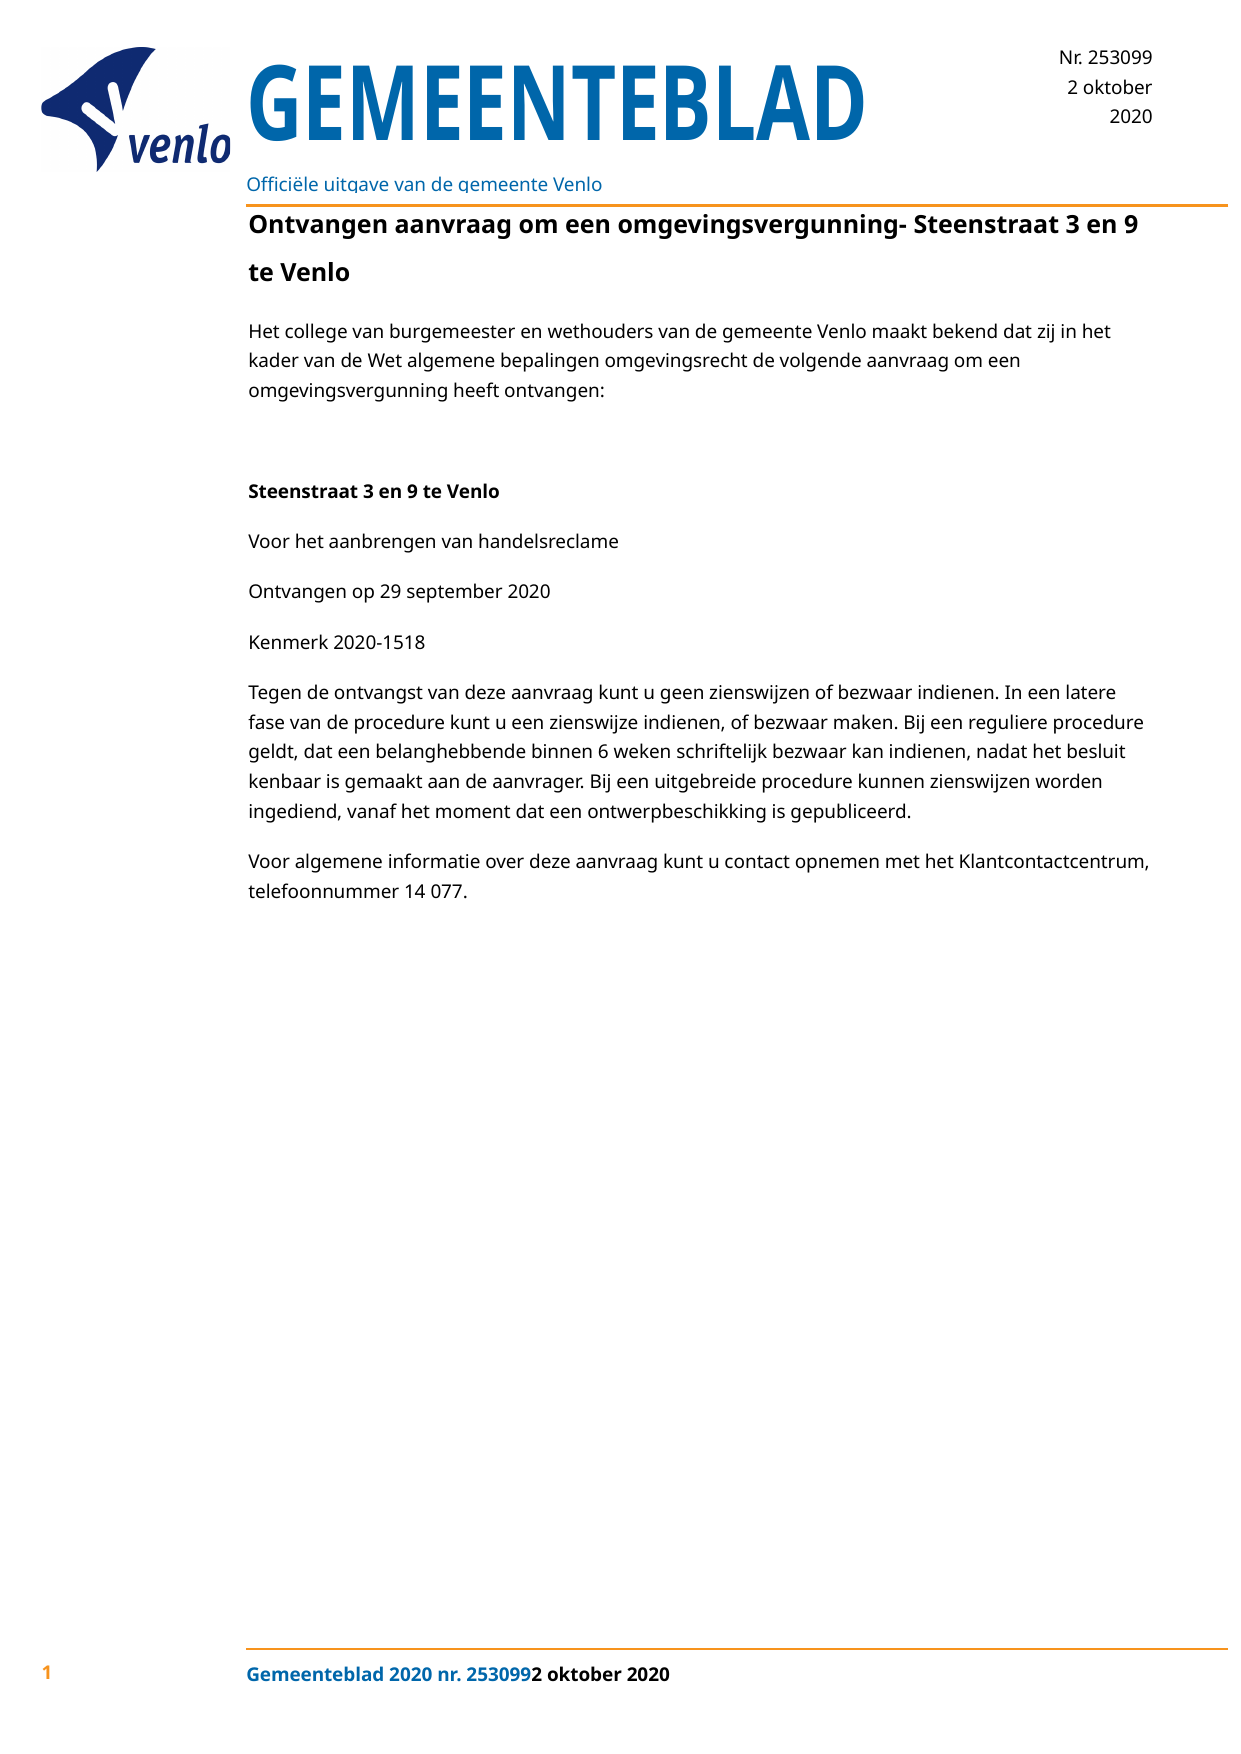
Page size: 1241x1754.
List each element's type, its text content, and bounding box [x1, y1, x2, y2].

text Ontvangen aanvraag om een omgevingsvergunning- Steenstraat 3 en 9 te Venlo [248, 207, 1152, 288]
text Tegen de ontvangst van deze aanvraag kunt u geen zienswijzen of bezwaar indienen. In een latere fase van de procedure kunt u een zienswijze indienen, of bezwaar maken. Bij een reguliere procedure geldt, dat een belanghebbende binnen 6 weken schriftelijk bezwaar kan indienen, nadat het besluit kenbaar is gemaakt aan de aanvrager. Bij een uitgebreide procedure kunnen zienswijzen worden ingediend, vanaf het moment dat een ontwerpbeschikking is gepubliceerd. [248, 679, 1152, 824]
text Voor het aanbrengen van handelsreclame [248, 528, 1152, 554]
text Voor algemene informatie over deze aanvraag kunt u contact opnemen met het Klantcontactcentrum, telefoonnummer 14 077. [248, 848, 1152, 904]
picture [41, 47, 231, 172]
text Steenstraat 3 en 9 te Venlo [248, 478, 1152, 504]
text Het college van burgemeester en wethouders van de gemeente Venlo maakt bekend dat zij in het kader van de Wet algemene bepalingen omgevingsrecht de volgende aanvraag om een omgevingsvergunning heeft ontvangen: [248, 318, 1152, 403]
text Kenmerk 2020-1518 [248, 629, 1152, 655]
text Ontvangen op 29 september 2020 [248, 579, 1152, 604]
